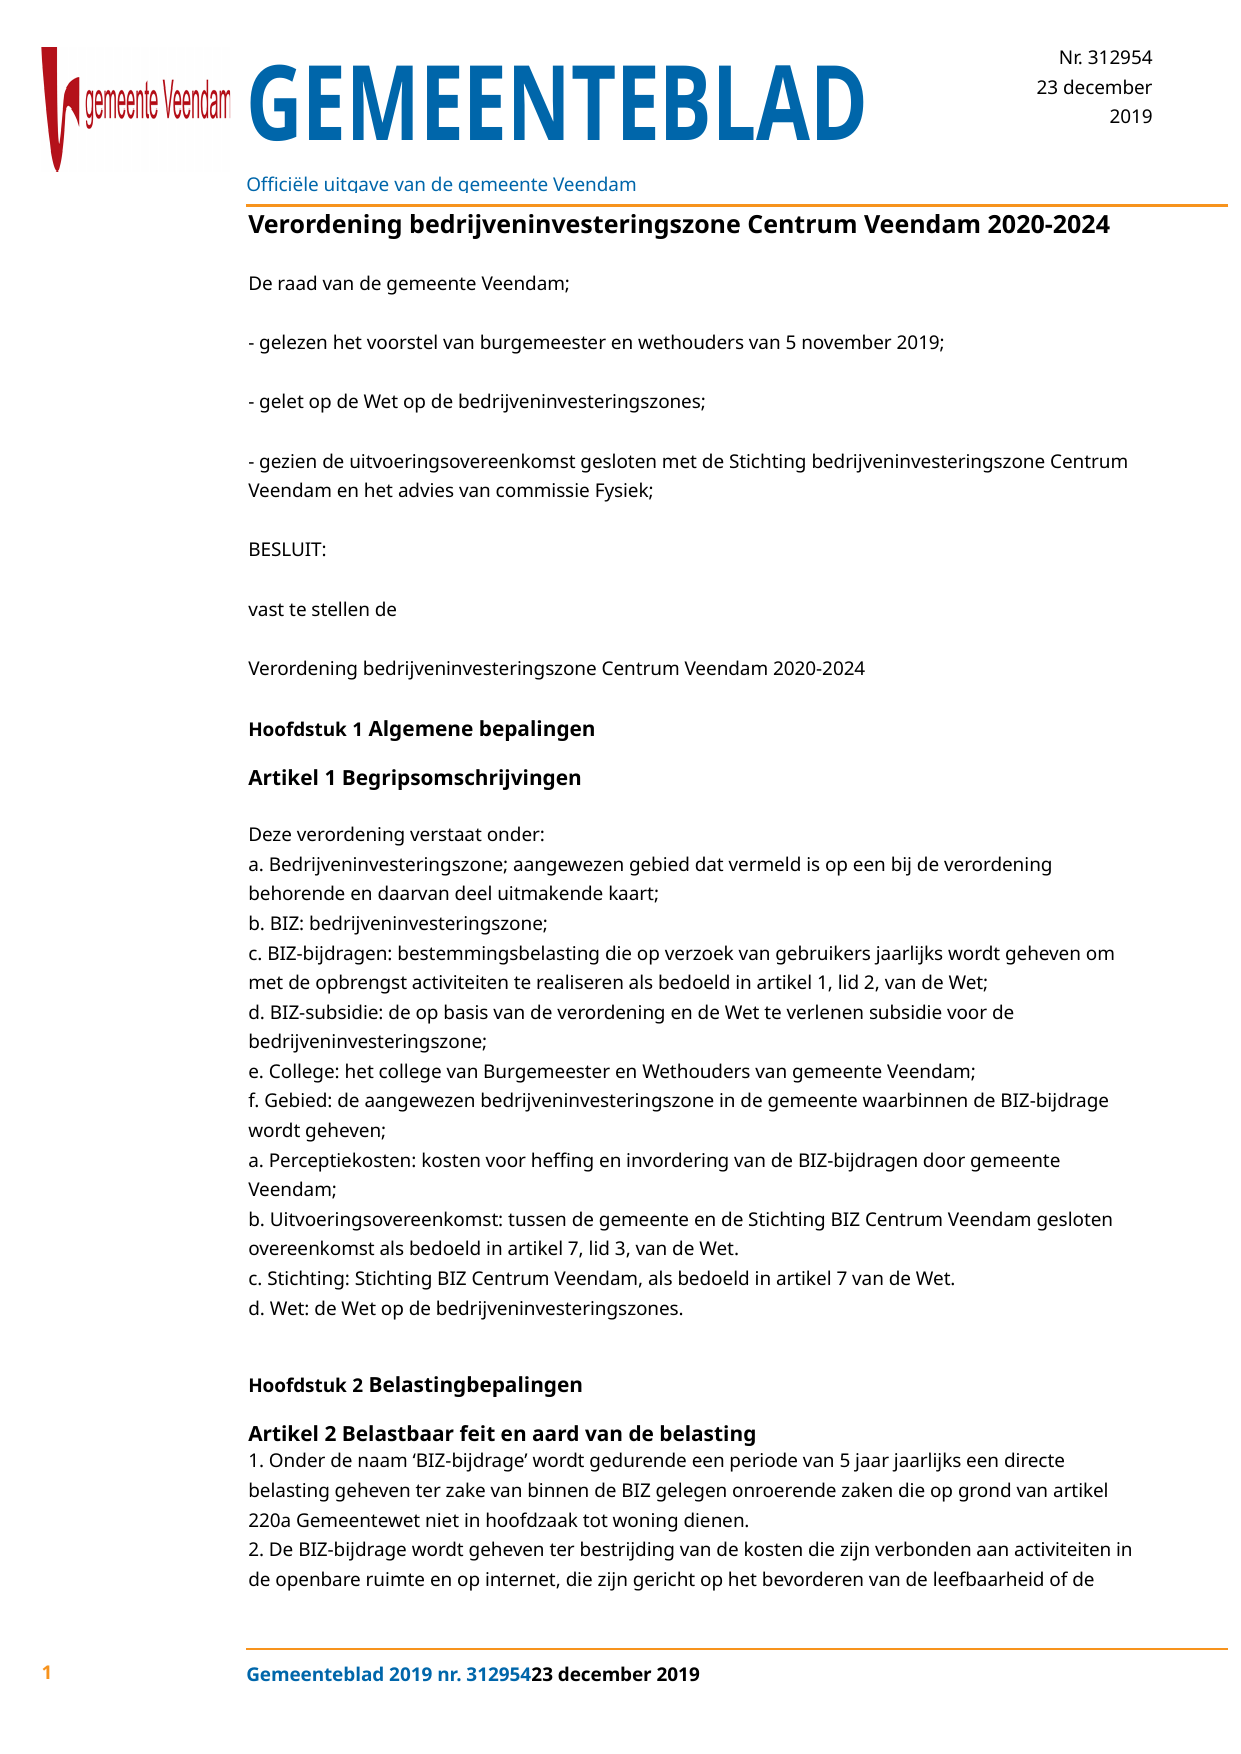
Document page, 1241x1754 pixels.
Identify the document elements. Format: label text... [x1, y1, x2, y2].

text c. Stichting: Stichting BIZ Centrum Veendam, als bedoeld in artikel 7 van de Wet. [248, 1265, 1152, 1291]
text d. BIZ-subsidie: de op basis van de verordening en de Wet te verlenen subsidie voor de bedrijveninvesteringszone; [248, 999, 1152, 1054]
text a. Bedrijveninvesteringszone; aangewezen gebied dat vermeld is op een bij de verordening behorende en daarvan deel uitmakende kaart; [248, 851, 1152, 906]
text Verordening bedrijveninvesteringszone Centrum Veendam 2020-2024 [248, 655, 1152, 681]
picture [41, 47, 231, 172]
text Hoofdstuk 2 Belastingbepalingen [248, 1370, 1152, 1398]
text 2. De BIZ-bijdrage wordt geheven ter bestrijding van de kosten die zijn verbonden aan activiteiten in de openbare ruimte en op internet, die zijn gericht op het bevorderen van de leefbaarheid of de [248, 1536, 1152, 1592]
text Artikel 1 Begripsomschrijvingen [248, 763, 1152, 792]
text - gezien de uitvoeringsovereenkomst gesloten met de Stichting bedrijveninvesteringszone Centrum Veendam en het advies van commissie Fysiek; [248, 448, 1152, 503]
text c. BIZ-bijdragen: bestemmingsbelasting die op verzoek van gebruikers jaarlijks wordt geheven om met de opbrengst activiteiten te realiseren als bedoeld in artikel 1, lid 2, van de Wet; [248, 940, 1152, 995]
text a. Perceptiekosten: kosten voor heffing en invordering van de BIZ-bijdragen door gemeente Veendam; [248, 1147, 1152, 1202]
text Verordening bedrijveninvesteringszone Centrum Veendam 2020-2024 [248, 207, 1152, 241]
text BESLUIT: [248, 537, 1152, 562]
text Deze verordening verstaat onder: [248, 821, 1152, 847]
text b. Uitvoeringsovereenkomst: tussen de gemeente en de Stichting BIZ Centrum Veendam gesloten overeenkomst als bedoeld in artikel 7, lid 3, van de Wet. [248, 1206, 1152, 1261]
text f. Gebied: de aangewezen bedrijveninvesteringszone in de gemeente waarbinnen de BIZ-bijdrage wordt geheven; [248, 1088, 1152, 1143]
text - gelet op de Wet op de bedrijveninvesteringszones; [248, 389, 1152, 414]
text e. College: het college van Burgemeester en Wethouders van gemeente Veendam; [248, 1058, 1152, 1084]
text Hoofdstuk 1 Algemene bepalingen [248, 714, 1152, 742]
text b. BIZ: bedrijveninvesteringszone; [248, 910, 1152, 936]
text Artikel 2 Belastbaar feit en aard van de belasting [248, 1419, 1152, 1448]
text De raad van de gemeente Veendam; [248, 270, 1152, 296]
text vast te stellen de [248, 596, 1152, 621]
text - gelezen het voorstel van burgemeester en wethouders van 5 november 2019; [248, 329, 1152, 355]
text d. Wet: de Wet op de bedrijveninvesteringszones. [248, 1295, 1152, 1320]
text 1. Onder de naam ‘BIZ-bijdrage’ wordt gedurende een periode van 5 jaar jaarlijks een directe belasting geheven ter zake van binnen de BIZ gelegen onroerende zaken die op grond van artikel 220a Gemeentewet niet in hoofdzaak tot woning dienen. [248, 1448, 1152, 1532]
